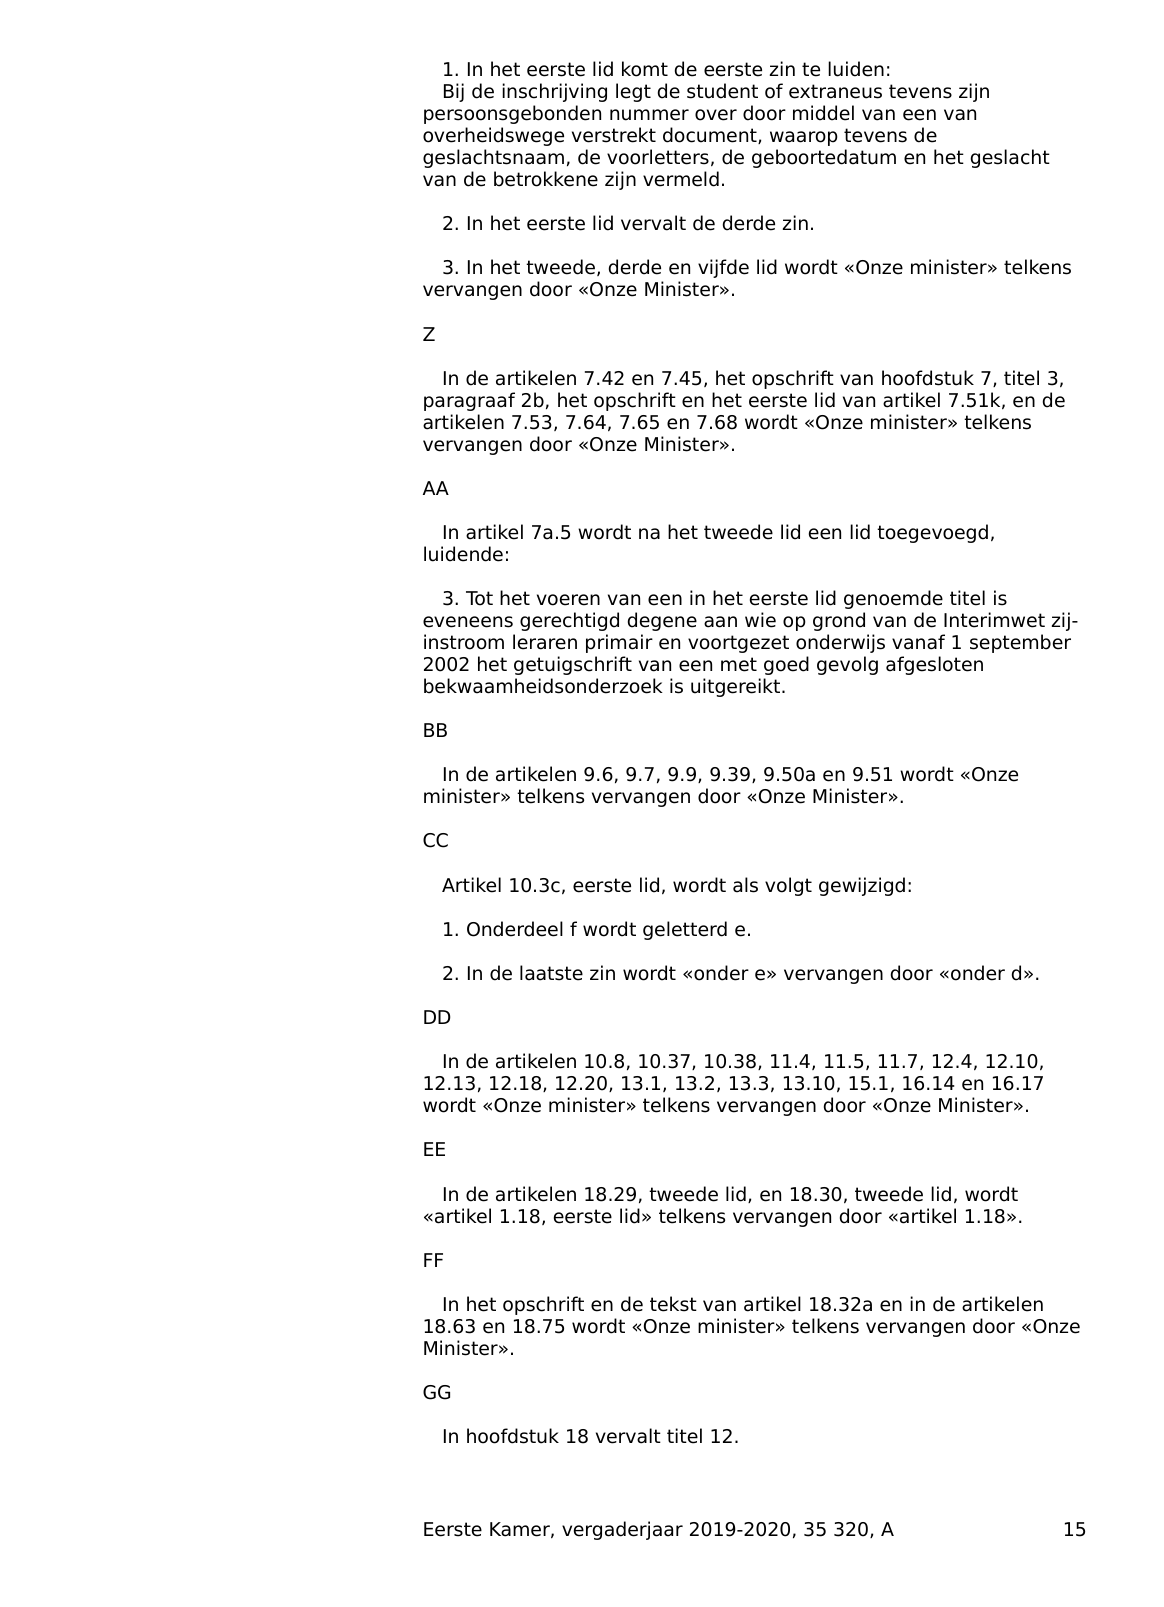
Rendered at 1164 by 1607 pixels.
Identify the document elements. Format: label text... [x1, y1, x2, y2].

text In de artikelen 10.8, 10.37, 10.38, 11.4, 11.5, 11.7, 12.4, 12.10, 12.13, 12.18, 12.20, 13.1, 13.2, 13.3, 13.10, 15.1, 16.14 en 16.17 wordt «Onze minister» telkens vervangen door «Onze Minister». [422, 1051, 1087, 1117]
text DD [422, 1007, 1087, 1029]
text EE [422, 1139, 1087, 1161]
text In artikel 7a.5 wordt na het tweede lid een lid toegevoegd, luidende: [422, 522, 1087, 566]
text Z [422, 323, 1087, 345]
text 2. In de laatste zin wordt «onder e» vervangen door «onder d». [422, 963, 1087, 985]
text In het opschrift en de tekst van artikel 18.32a en in de artikelen 18.63 en 18.75 wordt «Onze minister» telkens vervangen door «Onze Minister». [422, 1294, 1087, 1360]
text AA [422, 478, 1087, 500]
text Artikel 10.3c, eerste lid, wordt als volgt gewijzigd: [422, 874, 1087, 897]
text In hoofdstuk 18 vervalt titel 12. [422, 1426, 1087, 1448]
text 2. In het eerste lid vervalt de derde zin. [422, 213, 1087, 235]
text In de artikelen 9.6, 9.7, 9.9, 9.39, 9.50a en 9.51 wordt «Onze minister» telkens vervangen door «Onze Minister». [422, 764, 1087, 808]
text Bij de inschrijving legt de student of extraneus tevens zijn persoonsgebonden nummer over door middel van een van overheidswege verstrekt document, waarop tevens de geslachtsnaam, de voorletters, de geboortedatum en het geslacht van de betrokkene zijn vermeld. [422, 81, 1087, 191]
text GG [422, 1382, 1087, 1404]
text 3. In het tweede, derde en vijfde lid wordt «Onze minister» telkens vervangen door «Onze Minister». [422, 257, 1087, 301]
text 1. Onderdeel f wordt geletterd e. [422, 919, 1087, 941]
text FF [422, 1250, 1087, 1272]
text 1. In het eerste lid komt de eerste zin te luiden: [422, 59, 1087, 81]
text BB [422, 720, 1087, 742]
text 3. Tot het voeren van een in het eerste lid genoemde titel is eveneens gerechtigd degene aan wie op grond van de Interimwet zij-instroom leraren primair en voortgezet onderwijs vanaf 1 september 2002 het getuigschrift van een met goed gevolg afgesloten bekwaamheidsonderzoek is uitgereikt. [422, 588, 1087, 698]
text In de artikelen 7.42 en 7.45, het opschrift van hoofdstuk 7, titel 3, paragraaf 2b, het opschrift en het eerste lid van artikel 7.51k, en de artikelen 7.53, 7.64, 7.65 en 7.68 wordt «Onze minister» telkens vervangen door «Onze Minister». [422, 368, 1087, 456]
text In de artikelen 18.29, tweede lid, en 18.30, tweede lid, wordt «artikel 1.18, eerste lid» telkens vervangen door «artikel 1.18». [422, 1183, 1087, 1227]
text CC [422, 830, 1087, 852]
